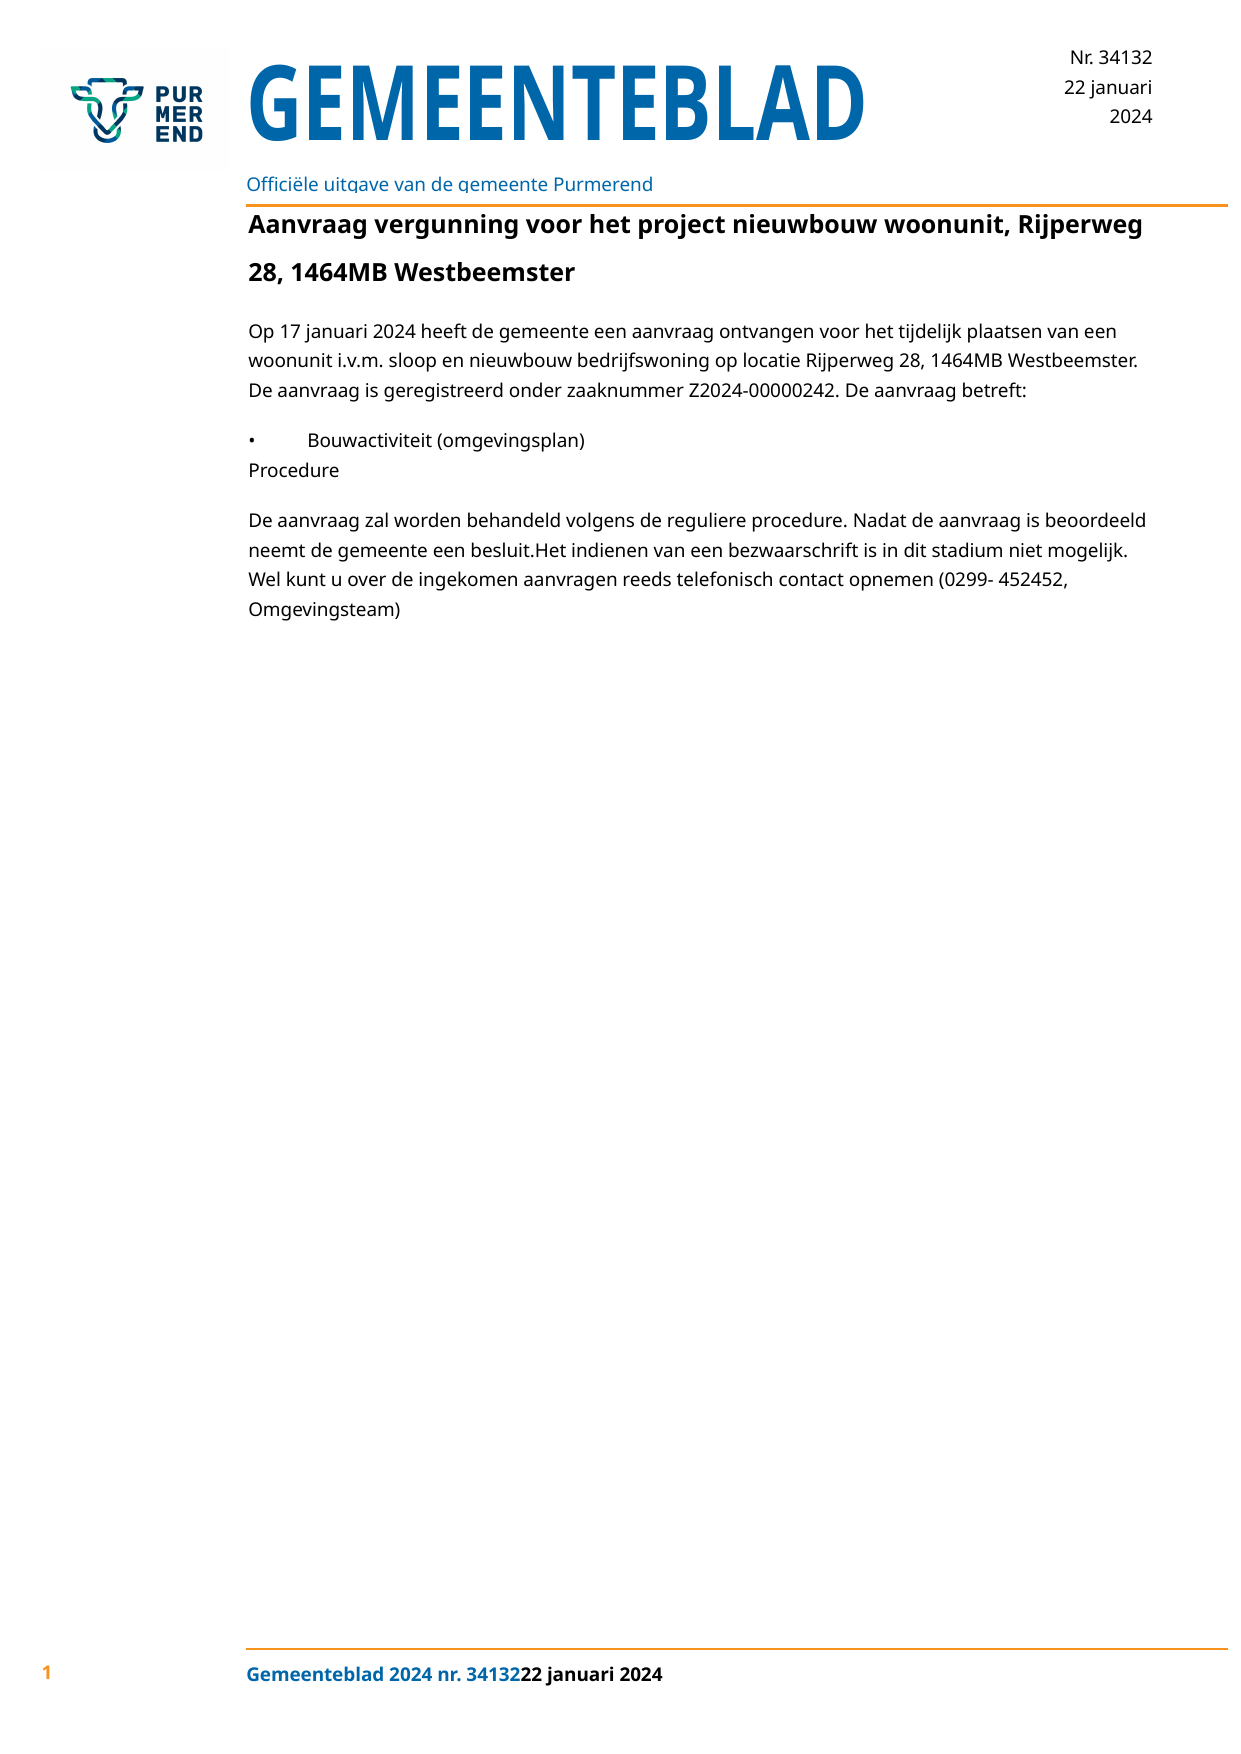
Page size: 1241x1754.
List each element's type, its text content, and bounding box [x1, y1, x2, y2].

list Bouwactiviteit (omgevingsplan) [248, 427, 1152, 453]
picture [41, 47, 231, 172]
text Procedure [248, 457, 1152, 483]
text De aanvraag zal worden behandeld volgens de reguliere procedure. Nadat de aanvraag is beoordeeld neemt de gemeente een besluit.Het indienen van een bezwaarschrift is in dit stadium niet mogelijk. Wel kunt u over de ingekomen aanvragen reeds telefonisch contact opnemen (0299- 452452, Omgevingsteam) [248, 507, 1152, 622]
text Op 17 januari 2024 heeft de gemeente een aanvraag ontvangen voor het tijdelijk plaatsen van een woonunit i.v.m. sloop en nieuwbouw bedrijfswoning op locatie Rijperweg 28, 1464MB Westbeemster. De aanvraag is geregistreerd onder zaaknummer Z2024-00000242. De aanvraag betreft: [248, 318, 1152, 403]
text Aanvraag vergunning voor het project nieuwbouw woonunit, Rijperweg 28, 1464MB Westbeemster [248, 207, 1152, 288]
